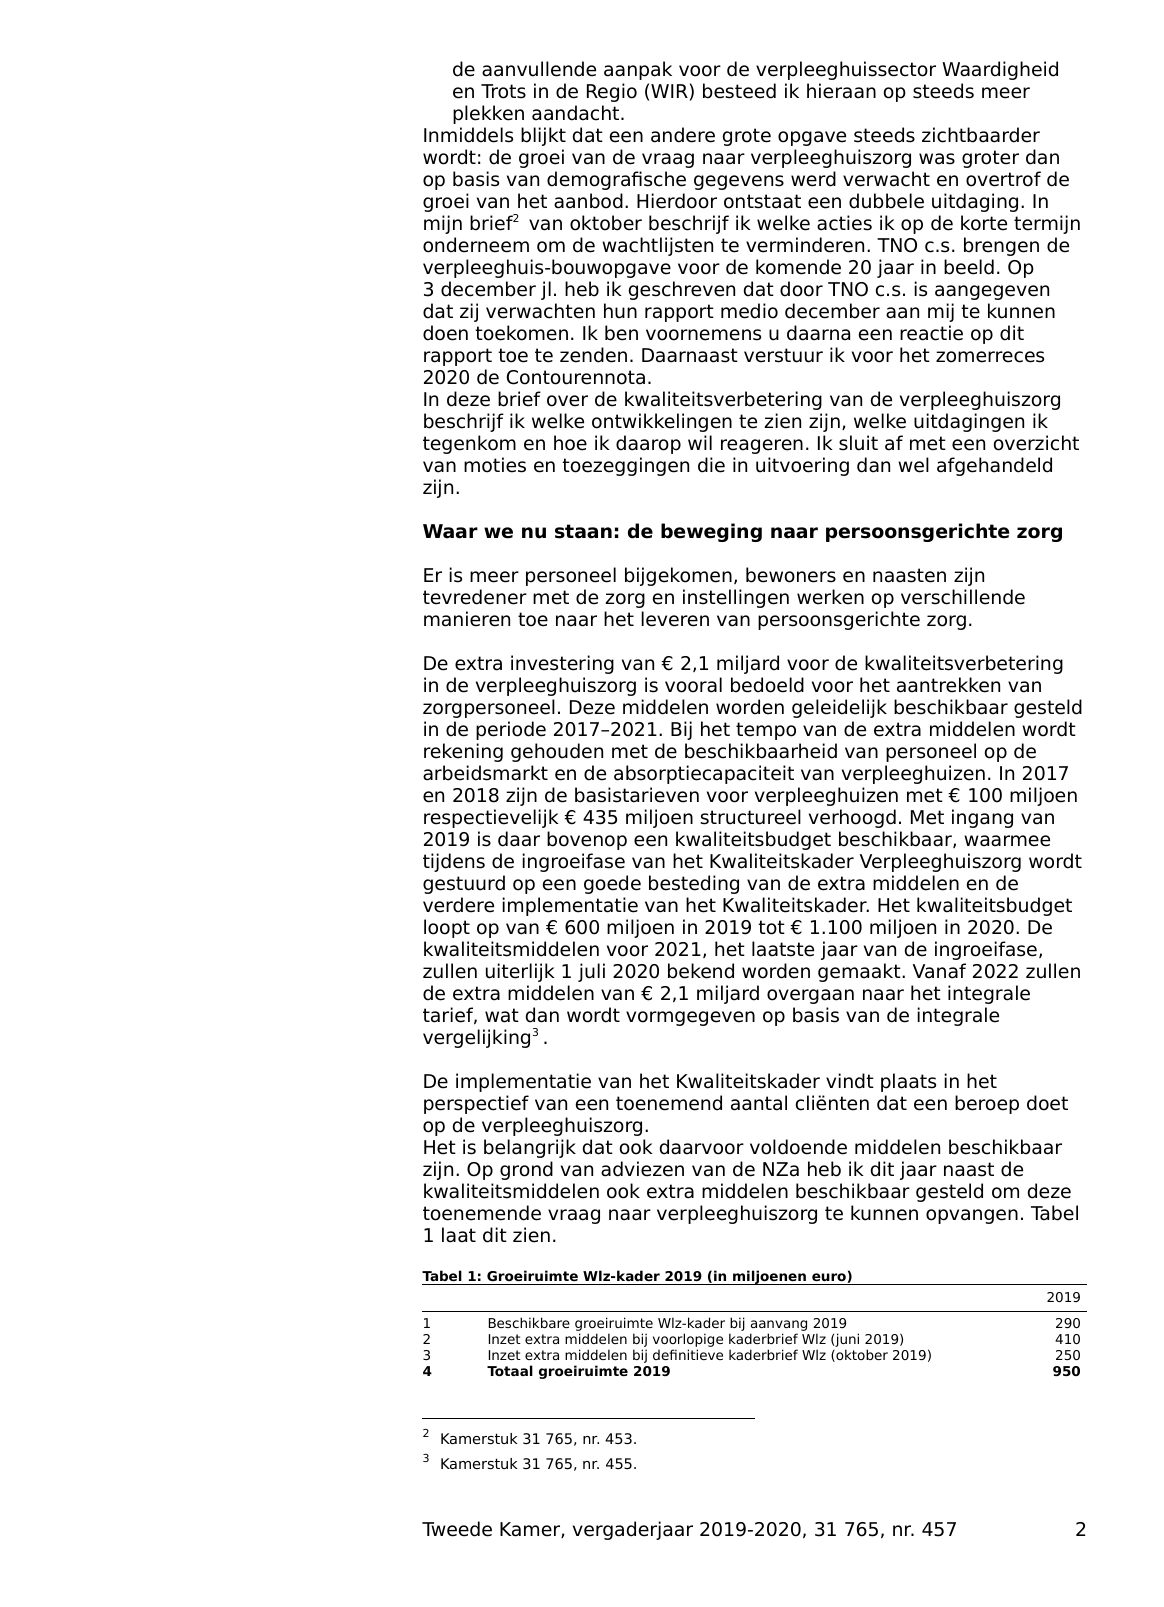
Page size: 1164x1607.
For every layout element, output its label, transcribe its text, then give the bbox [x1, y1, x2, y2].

table_cell Inzet extra middelen bij voorlopige kaderbrief Wlz (juni 2019) [481, 1332, 954, 1348]
text Inmiddels blijkt dat een andere grote opgave steeds zichtbaarder wordt: de groei van de vraag naar verpleeghuiszorg was groter dan op basis van demografische gegevens werd verwacht en overtrof de groei van het aanbod. Hierdoor ontstaat een dubbele uitdaging. In mijn brief van oktober beschrijf ik welke acties ik op de korte termijn onderneem om de wachtlijsten te verminderen. TNO c.s. brengen de verpleeghuis-bouwopgave voor de komende 20 jaar in beeld. Op 3 december jl. heb ik geschreven dat door TNO c.s. is aangegeven dat zij verwachten hun rapport medio december aan mij te kunnen doen toekomen. Ik ben voornemens u daarna een reactie op dit rapport toe te zenden. Daarnaast verstuur ik voor het zomerreces 2020 de Contourennota. [422, 125, 1087, 389]
text Het is belangrijk dat ook daarvoor voldoende middelen beschikbaar zijn. Op grond van adviezen van de NZa heb ik dit jaar naast de kwaliteitsmiddelen ook extra middelen beschikbaar gesteld om deze toenemende vraag naar verpleeghuiszorg te kunnen opvangen. Tabel 1 laat dit zien. [422, 1137, 1087, 1247]
text Kamerstuk 31 765, nr. 455. [422, 1452, 1087, 1474]
subtitle Waar we nu staan: de beweging naar persoonsgerichte zorg [422, 521, 1087, 543]
text De implementatie van het Kwaliteitskader vindt plaats in het perspectief van een toenemend aantal cliënten dat een beroep doet op de verpleeghuiszorg. [422, 1071, 1087, 1137]
table_cell 950 [954, 1364, 1087, 1379]
text Er is meer personeel bijgekomen, bewoners en naasten zijn tevredener met de zorg en instellingen werken op verschillende manieren toe naar het leveren van persoonsgerichte zorg. [422, 565, 1087, 631]
text Kamerstuk 31 765, nr. 453. [422, 1427, 1087, 1449]
table_cell 1 [422, 1312, 481, 1332]
table_cell 3 [422, 1348, 481, 1363]
table_header Tabel 1: Groeiruimte Wlz-kader 2019 (in miljoenen euro) [422, 1269, 1087, 1284]
table_cell 410 [954, 1332, 1087, 1348]
text de aanvullende aanpak voor de verpleeghuissector Waardigheid en Trots in de Regio (WIR) besteed ik hieraan op steeds meer plekken aandacht. [422, 59, 1087, 125]
text In deze brief over de kwaliteitsverbetering van de verpleeghuiszorg beschrijf ik welke ontwikkelingen te zien zijn, welke uitdagingen ik tegenkom en hoe ik daarop wil reageren. Ik sluit af met een overzicht van moties en toezeggingen die in uitvoering dan wel afgehandeld zijn. [422, 389, 1087, 499]
table_cell 2 [422, 1332, 481, 1348]
table_cell 290 [954, 1312, 1087, 1332]
table_cell 4 [422, 1364, 481, 1379]
table_cell 2019 [954, 1285, 1087, 1311]
table_cell Totaal groeiruimte 2019 [481, 1364, 954, 1379]
table_cell [422, 1285, 954, 1311]
table_cell Beschikbare groeiruimte Wlz-kader bij aanvang 2019 [481, 1312, 954, 1332]
table_cell 250 [954, 1348, 1087, 1363]
table_cell Inzet extra middelen bij definitieve kaderbrief Wlz (oktober 2019) [481, 1348, 954, 1363]
text De extra investering van € 2,1 miljard voor de kwaliteitsverbetering in de verpleeghuiszorg is vooral bedoeld voor het aantrekken van zorgpersoneel. Deze middelen worden geleidelijk beschikbaar gesteld in de periode 2017–2021. Bij het tempo van de extra middelen wordt rekening gehouden met de beschikbaarheid van personeel op de arbeidsmarkt en de absorptiecapaciteit van verpleeghuizen. In 2017 en 2018 zijn de basistarieven voor verpleeghuizen met € 100 miljoen respectievelijk € 435 miljoen structureel verhoogd. Met ingang van 2019 is daar bovenop een kwaliteitsbudget beschikbaar, waarmee tijdens de ingroeifase van het Kwaliteitskader Verpleeghuiszorg wordt gestuurd op een goede besteding van de extra middelen en de verdere implementatie van het Kwaliteitskader. Het kwaliteitsbudget loopt op van € 600 miljoen in 2019 tot € 1.100 miljoen in 2020. De kwaliteitsmiddelen voor 2021, het laatste jaar van de ingroeifase, zullen uiterlijk 1 juli 2020 bekend worden gemaakt. Vanaf 2022 zullen de extra middelen van € 2,1 miljard overgaan naar het integrale tarief, wat dan wordt vormgegeven op basis van de integrale vergelijking. [422, 653, 1087, 1049]
